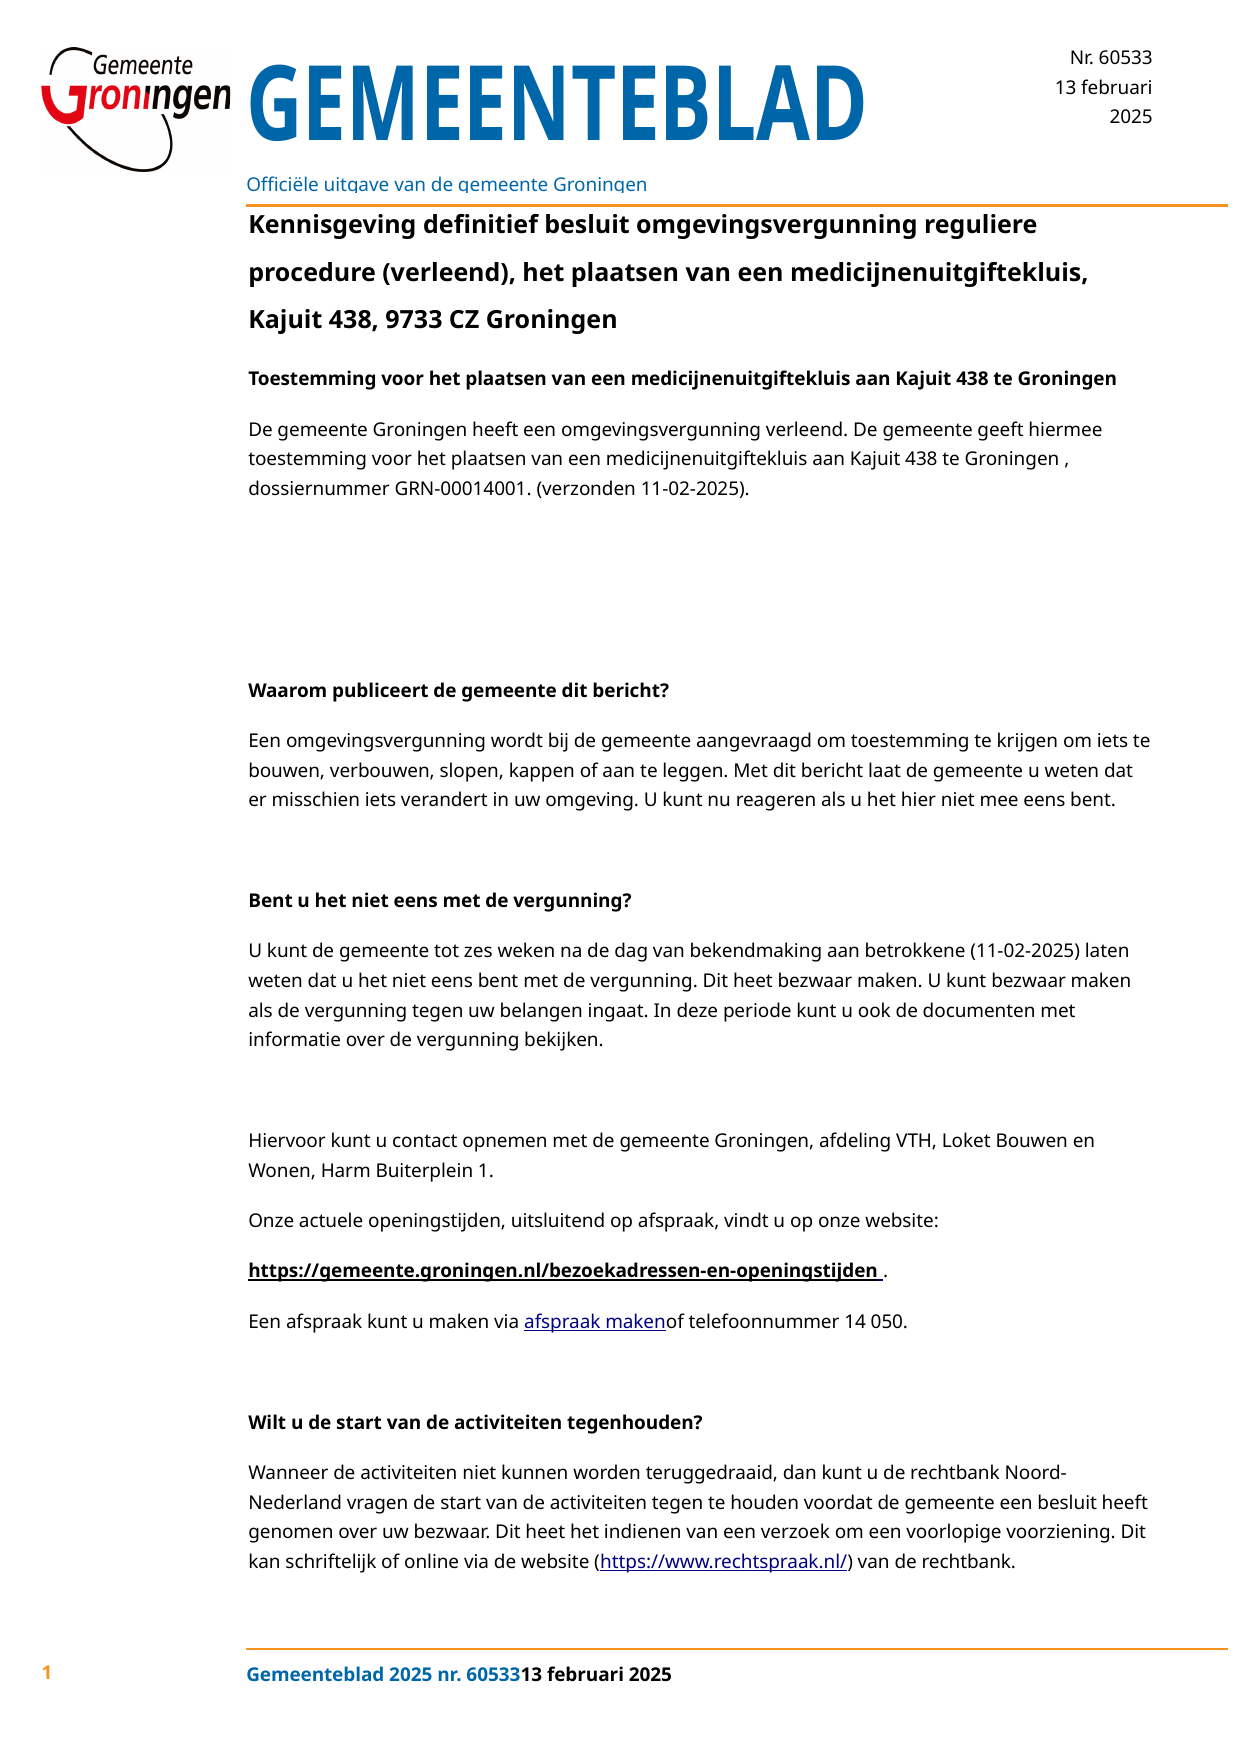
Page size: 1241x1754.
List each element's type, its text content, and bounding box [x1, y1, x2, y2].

text U kunt de gemeente tot zes weken na de dag van bekendmaking aan betrokkene (11-02-2025) laten weten dat u het niet eens bent met de vergunning. Dit heet bezwaar maken. U kunt bezwaar maken als de vergunning tegen uw belangen ingaat. In deze periode kunt u ook de documenten met informatie over de vergunning bekijken. [248, 938, 1152, 1052]
text De gemeente Groningen heeft een omgevingsvergunning verleend. De gemeente geeft hiermee toestemming voor het plaatsen van een medicijnenuitgiftekluis aan Kajuit 438 te Groningen , dossiernummer GRN-00014001. (verzonden 11-02-2025). [248, 416, 1152, 501]
text Bent u het niet eens met de vergunning? [248, 887, 1152, 913]
text Wilt u de start van de activiteiten tegenhouden? [248, 1409, 1152, 1434]
picture [41, 47, 231, 172]
text Een afspraak kunt u maken via afspraak makenof telefoonnummer 14 050. [248, 1308, 1152, 1334]
text Hiervoor kunt u contact opnemen met de gemeente Groningen, afdeling VTH, Loket Bouwen en Wonen, Harm Buiterplein 1. [248, 1127, 1152, 1182]
text Onze actuele openingstijden, uitsluitend op afspraak, vindt u op onze website: [248, 1207, 1152, 1233]
text Toestemming voor het plaatsen van een medicijnenuitgiftekluis aan Kajuit 438 te Groningen [248, 366, 1152, 391]
text Wanneer de activiteiten niet kunnen worden teruggedraaid, dan kunt u de rechtbank Noord-Nederland vragen de start van de activiteiten tegen te houden voordat de gemeente een besluit heeft genomen over uw bezwaar. Dit heet het indienen van een verzoek om een voorlopige voorziening. Dit kan schriftelijk of online via de website (https://www.rechtspraak.nl/) van de rechtbank. [248, 1459, 1152, 1574]
text Kennisgeving definitief besluit omgevingsvergunning reguliere procedure (verleend), het plaatsen van een medicijnenuitgiftekluis, Kajuit 438, 9733 CZ Groningen [248, 207, 1152, 336]
text Waarom publiceert de gemeente dit bericht? [248, 677, 1152, 702]
text Een omgevingsvergunning wordt bij de gemeente aangevraagd om toestemming te krijgen om iets te bouwen, verbouwen, slopen, kappen of aan te leggen. Met dit bericht laat de gemeente u weten dat er misschien iets verandert in uw omgeving. U kunt nu reageren als u het hier niet mee eens bent. [248, 727, 1152, 812]
text https://gemeente.groningen.nl/bezoekadressen-en-openingstijden . [248, 1258, 1152, 1283]
